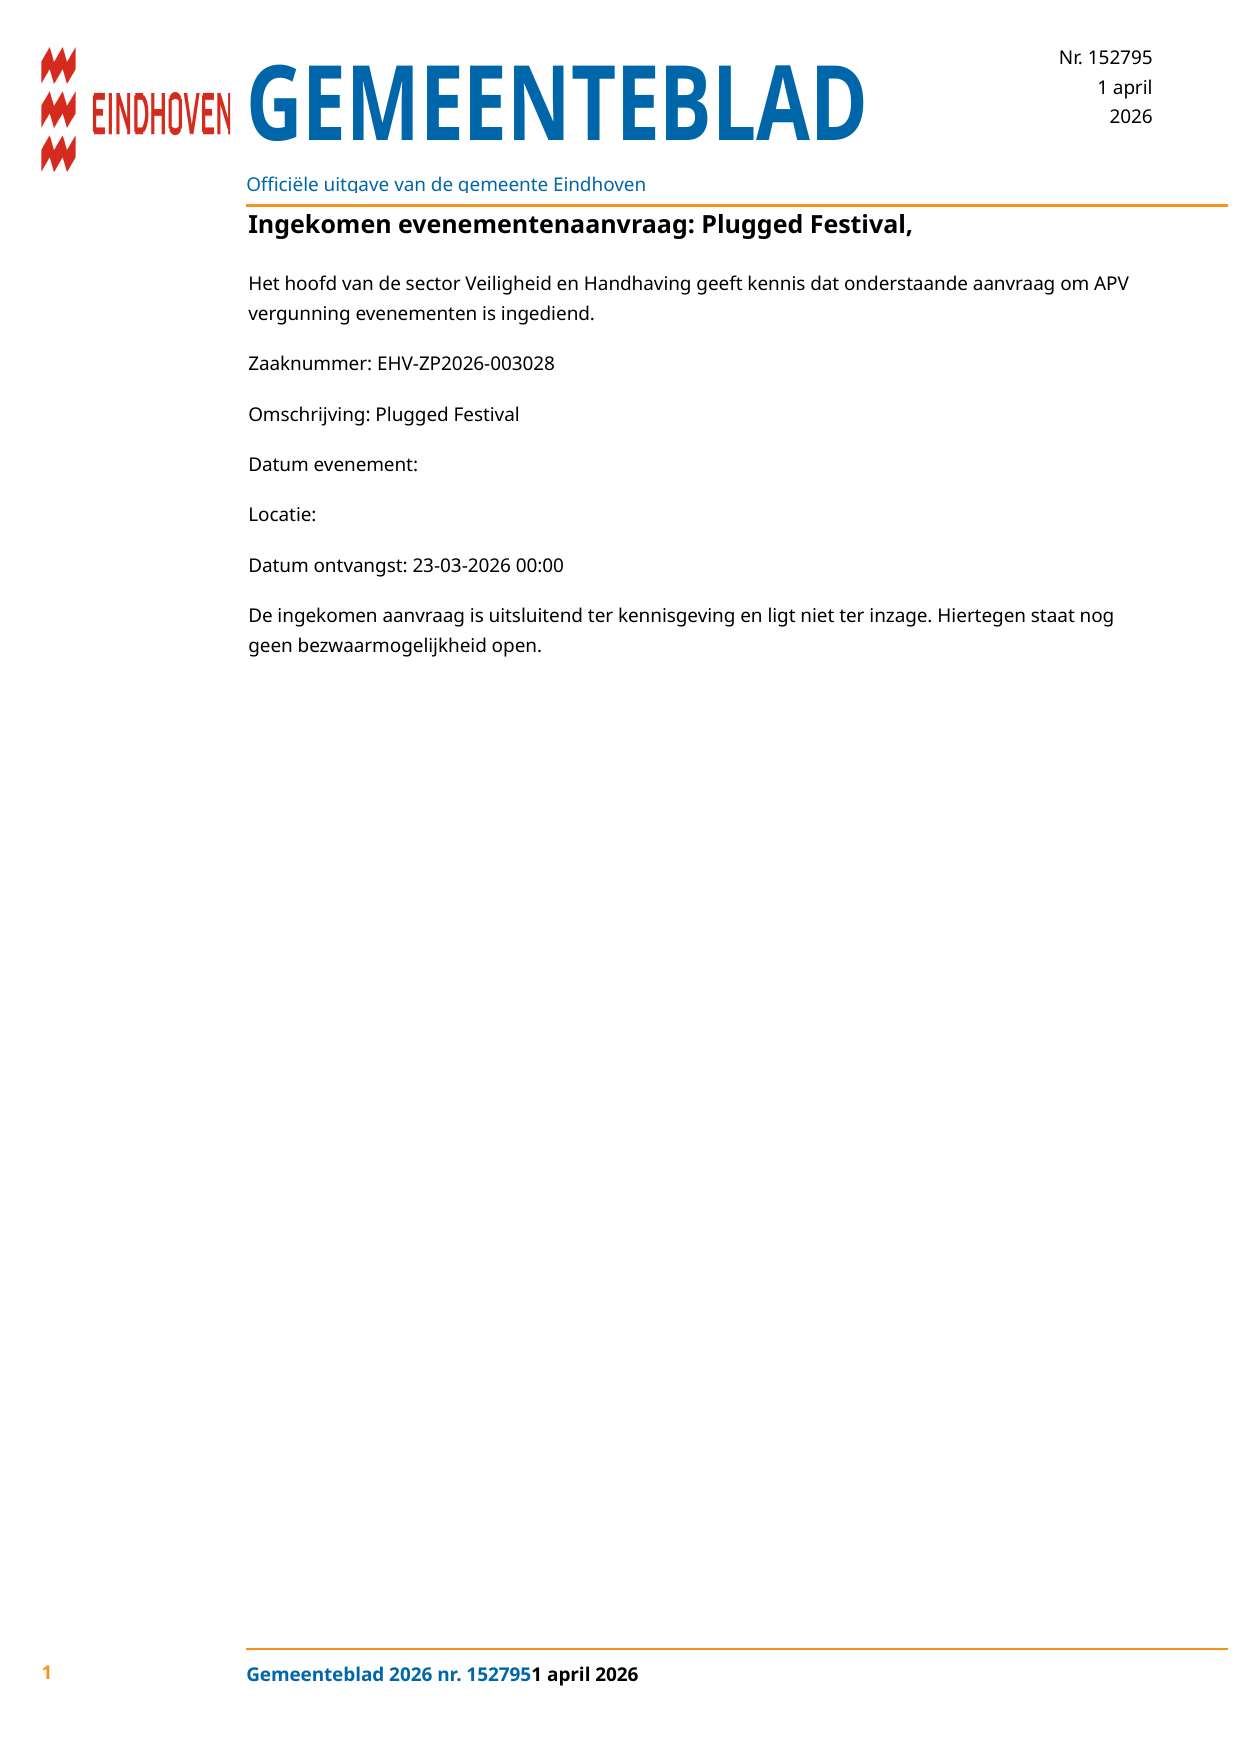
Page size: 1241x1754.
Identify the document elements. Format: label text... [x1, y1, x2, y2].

text Het hoofd van de sector Veiligheid en Handhaving geeft kennis dat onderstaande aanvraag om APV vergunning evenementen is ingediend. [248, 270, 1152, 326]
text Datum ontvangst: 23-03-2026 00:00 [248, 552, 1152, 578]
text Locatie: [248, 502, 1152, 527]
text Ingekomen evenementenaanvraag: Plugged Festival, [248, 207, 1152, 241]
text Zaaknummer: EHV-ZP2026-003028 [248, 350, 1152, 376]
text De ingekomen aanvraag is uitsluitend ter kennisgeving en ligt niet ter inzage. Hiertegen staat nog geen bezwaarmogelijkheid open. [248, 602, 1152, 658]
text Datum evenement: [248, 451, 1152, 477]
picture [41, 47, 231, 172]
text Omschrijving: Plugged Festival [248, 401, 1152, 426]
